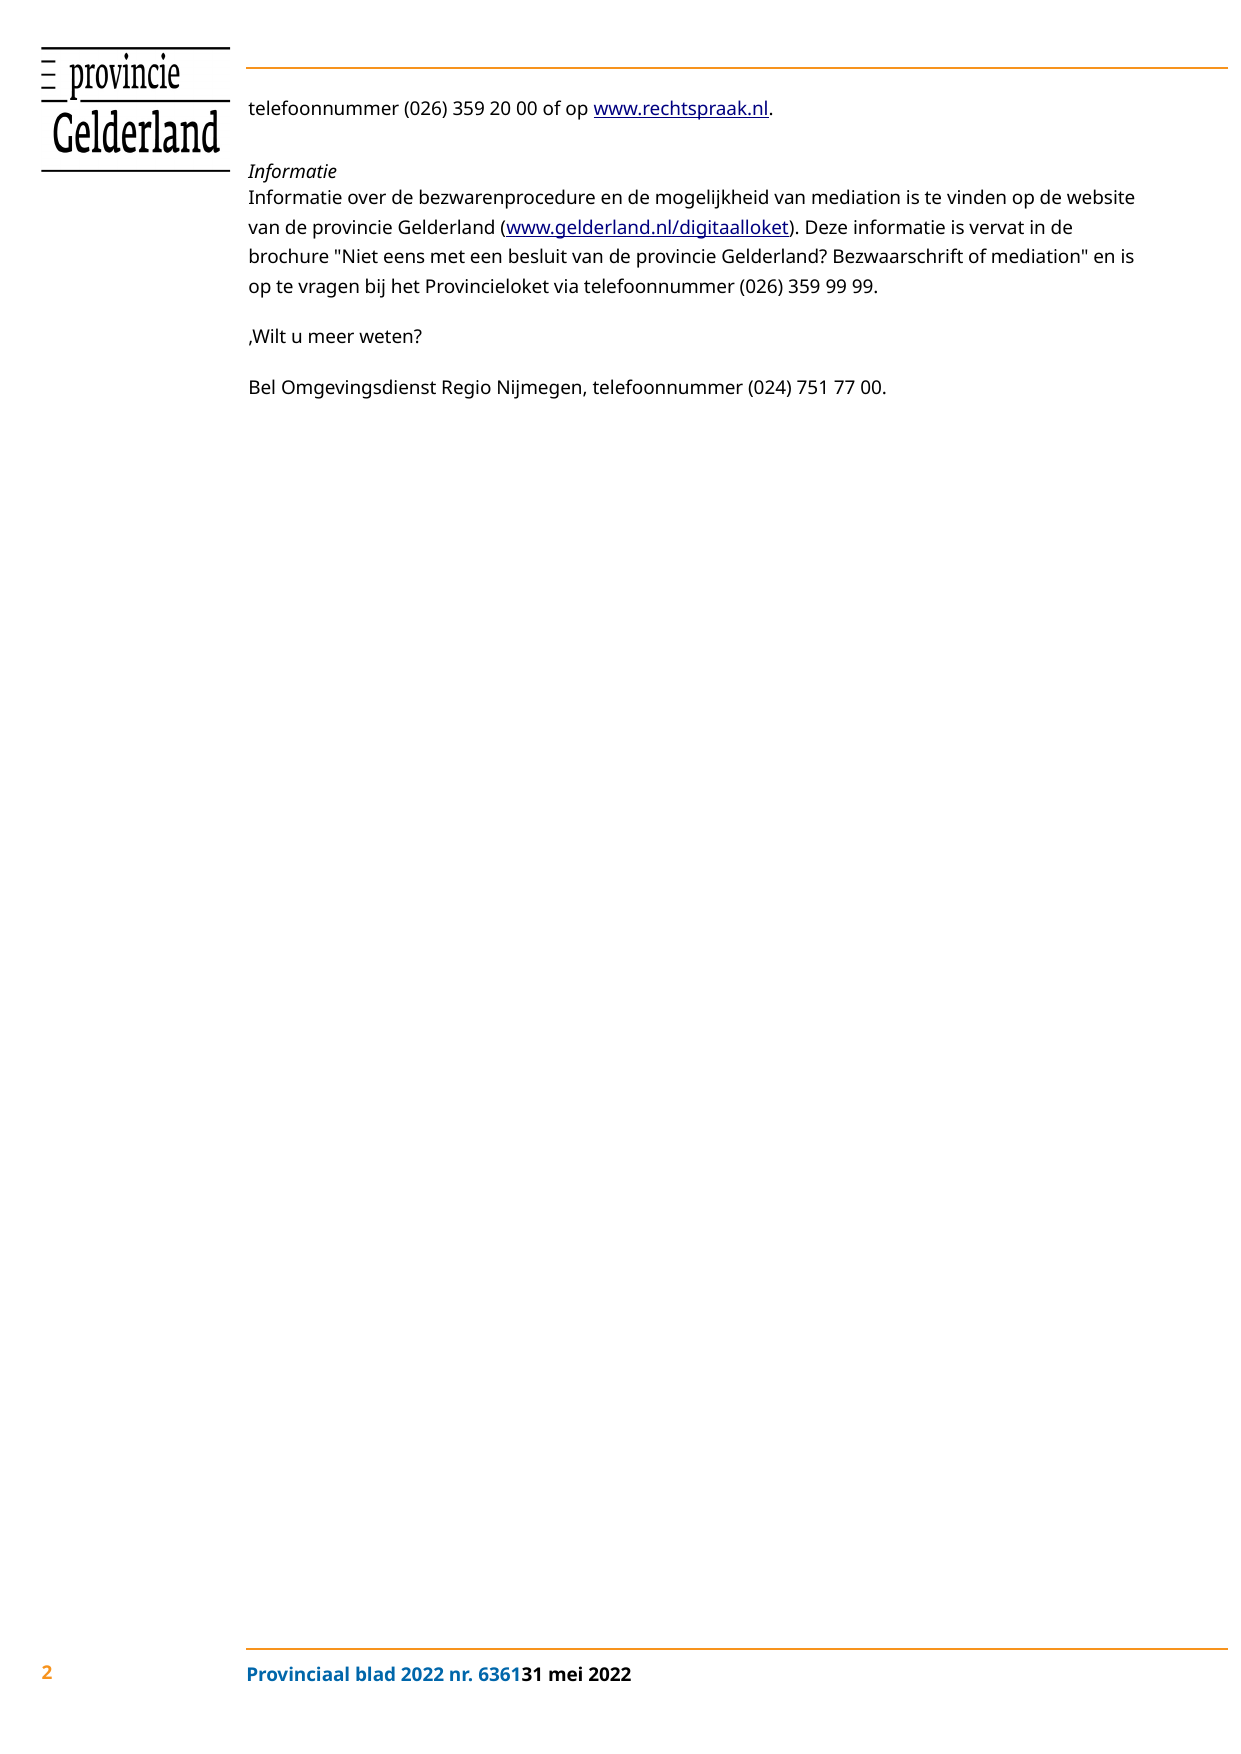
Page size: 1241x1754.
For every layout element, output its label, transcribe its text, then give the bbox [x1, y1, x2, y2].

text Informatie over de bezwarenprocedure en de mogelijkheid van mediation is te vinden op de website van de provincie Gelderland (www.gelderland.nl/digitaalloket). Deze informatie is vervat in de brochure "Niet eens met een besluit van de provincie Gelderland? Bezwaarschrift of mediation" en is op te vragen bij het Provincieloket via telefoonnummer (026) 359 99 99. [248, 184, 1152, 299]
text telefoonnummer (026) 359 20 00 of op www.rechtspraak.nl. [248, 95, 1152, 121]
picture [41, 47, 231, 172]
text Informatie [248, 159, 1152, 184]
text Bel Omgevingsdienst Regio Nijmegen, telefoonnummer (024) 751 77 00. [248, 374, 1152, 400]
text ,Wilt u meer weten? [248, 324, 1152, 349]
